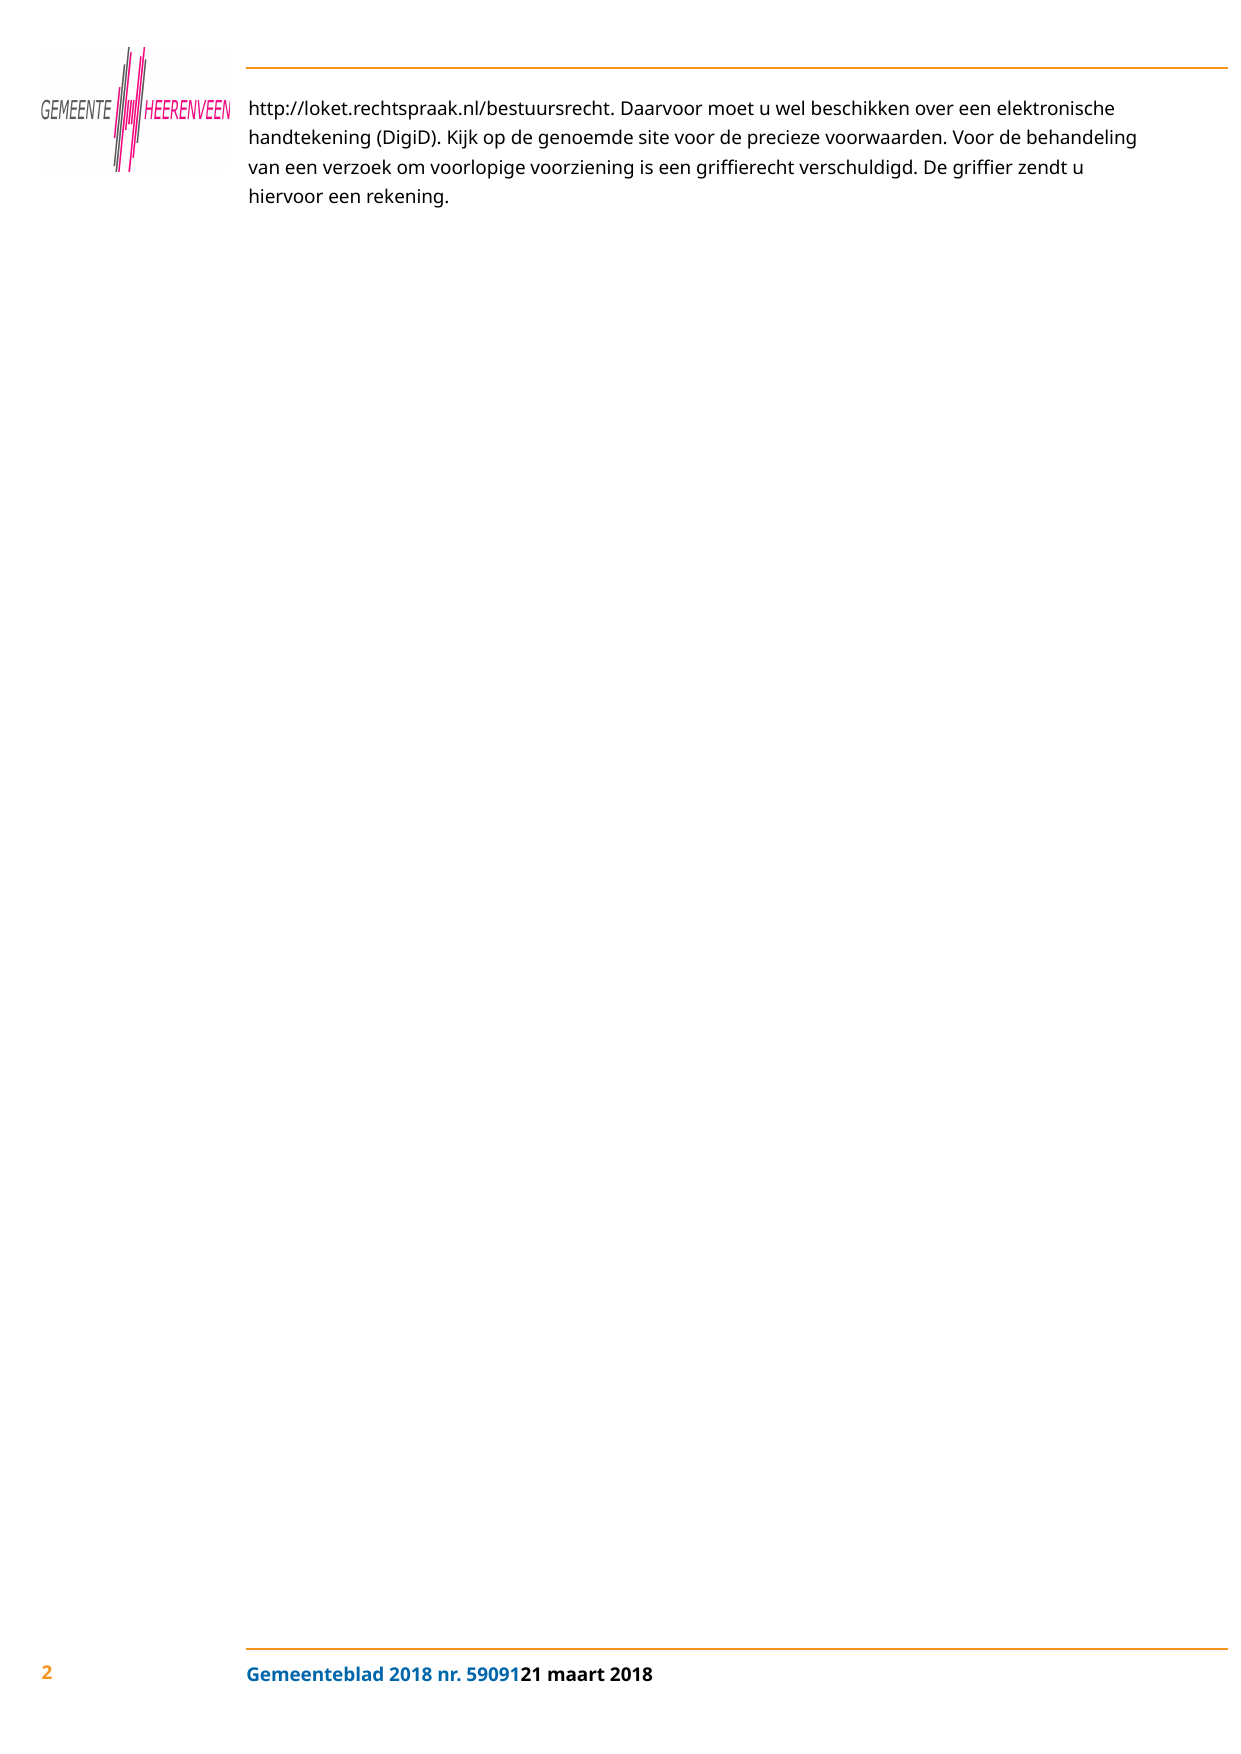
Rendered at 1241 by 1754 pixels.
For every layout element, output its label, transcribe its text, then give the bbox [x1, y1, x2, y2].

picture [41, 47, 231, 172]
text http://loket.rechtspraak.nl/bestuursrecht. Daarvoor moet u wel beschikken over een elektronische handtekening (DigiD). Kijk op de genoemde site voor de precieze voorwaarden. Voor de behandeling van een verzoek om voorlopige voorziening is een griffierecht verschuldigd. De griffier zendt u hiervoor een rekening. [248, 95, 1152, 209]
